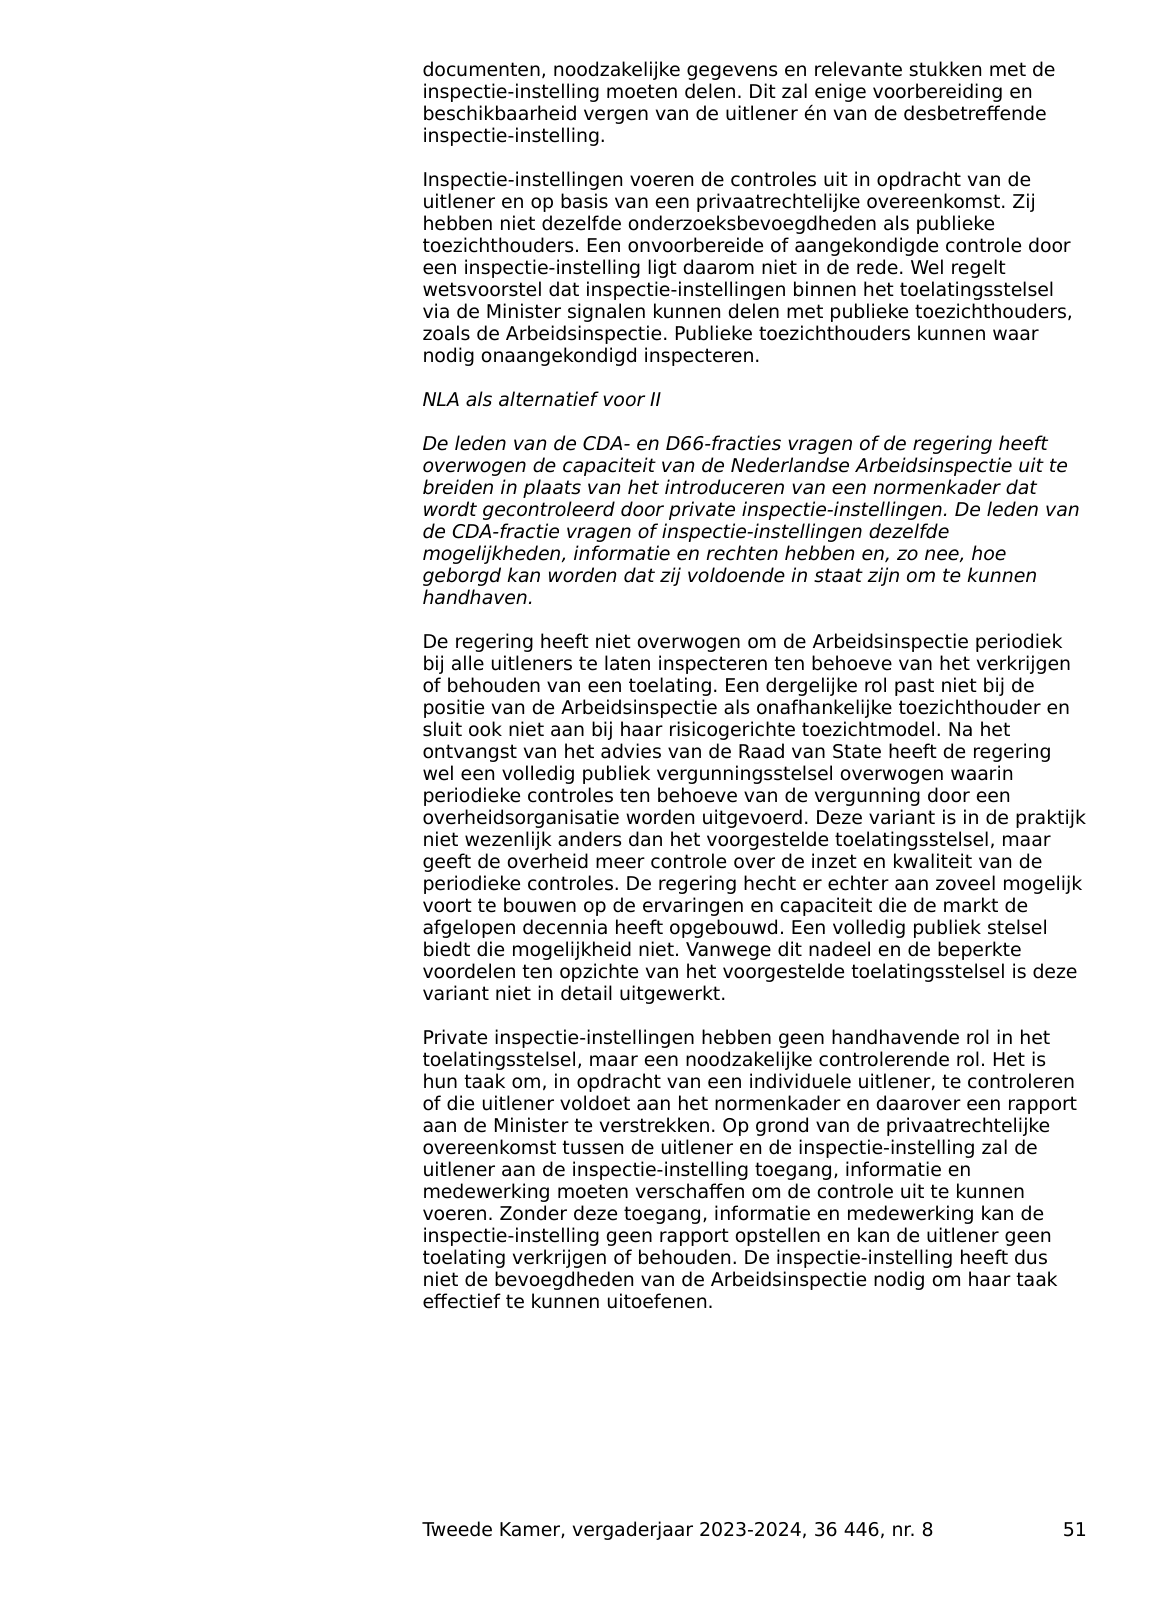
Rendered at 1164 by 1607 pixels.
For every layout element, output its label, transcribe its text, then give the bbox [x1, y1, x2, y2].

text Inspectie-instellingen voeren de controles uit in opdracht van de uitlener en op basis van een privaatrechtelijke overeenkomst. Zij hebben niet dezelfde onderzoeksbevoegdheden als publieke toezichthouders. Een onvoorbereide of aangekondigde controle door een inspectie-instelling ligt daarom niet in de rede. Wel regelt wetsvoorstel dat inspectie-instellingen binnen het toelatingsstelsel via de Minister signalen kunnen delen met publieke toezichthouders, zoals de Arbeidsinspectie. Publieke toezichthouders kunnen waar nodig onaangekondigd inspecteren. [422, 169, 1087, 367]
text De regering heeft niet overwogen om de Arbeidsinspectie periodiek bij alle uitleners te laten inspecteren ten behoeve van het verkrijgen of behouden van een toelating. Een dergelijke rol past niet bij de positie van de Arbeidsinspectie als onafhankelijke toezichthouder en sluit ook niet aan bij haar risicogerichte toezichtmodel. Na het ontvangst van het advies van de Raad van State heeft de regering wel een volledig publiek vergunningsstelsel overwogen waarin periodieke controles ten behoeve van de vergunning door een overheidsorganisatie worden uitgevoerd. Deze variant is in de praktijk niet wezenlijk anders dan het voorgestelde toelatingsstelsel, maar geeft de overheid meer controle over de inzet en kwaliteit van de periodieke controles. De regering hecht er echter aan zoveel mogelijk voort te bouwen op de ervaringen en capaciteit die de markt de afgelopen decennia heeft opgebouwd. Een volledig publiek stelsel biedt die mogelijkheid niet. Vanwege dit nadeel en de beperkte voordelen ten opzichte van het voorgestelde toelatingsstelsel is deze variant niet in detail uitgewerkt. [422, 631, 1087, 1005]
text De leden van de CDA- en D66-fracties vragen of de regering heeft overwogen de capaciteit van de Nederlandse Arbeidsinspectie uit te breiden in plaats van het introduceren van een normenkader dat wordt gecontroleerd door private inspectie-instellingen. De leden van de CDA-fractie vragen of inspectie-instellingen dezelfde mogelijkheden, informatie en rechten hebben en, zo nee, hoe geborgd kan worden dat zij voldoende in staat zijn om te kunnen handhaven. [422, 433, 1087, 609]
subtitle NLA als alternatief voor II [422, 389, 1087, 411]
text documenten, noodzakelijke gegevens en relevante stukken met de inspectie-instelling moeten delen. Dit zal enige voorbereiding en beschikbaarheid vergen van de uitlener én van de desbetreffende inspectie-instelling. [422, 59, 1087, 147]
text Private inspectie-instellingen hebben geen handhavende rol in het toelatingsstelsel, maar een noodzakelijke controlerende rol. Het is hun taak om, in opdracht van een individuele uitlener, te controleren of die uitlener voldoet aan het normenkader en daarover een rapport aan de Minister te verstrekken. Op grond van de privaatrechtelijke overeenkomst tussen de uitlener en de inspectie-instelling zal de uitlener aan de inspectie-instelling toegang, informatie en medewerking moeten verschaffen om de controle uit te kunnen voeren. Zonder deze toegang, informatie en medewerking kan de inspectie-instelling geen rapport opstellen en kan de uitlener geen toelating verkrijgen of behouden. De inspectie-instelling heeft dus niet de bevoegdheden van de Arbeidsinspectie nodig om haar taak effectief te kunnen uitoefenen. [422, 1027, 1087, 1313]
